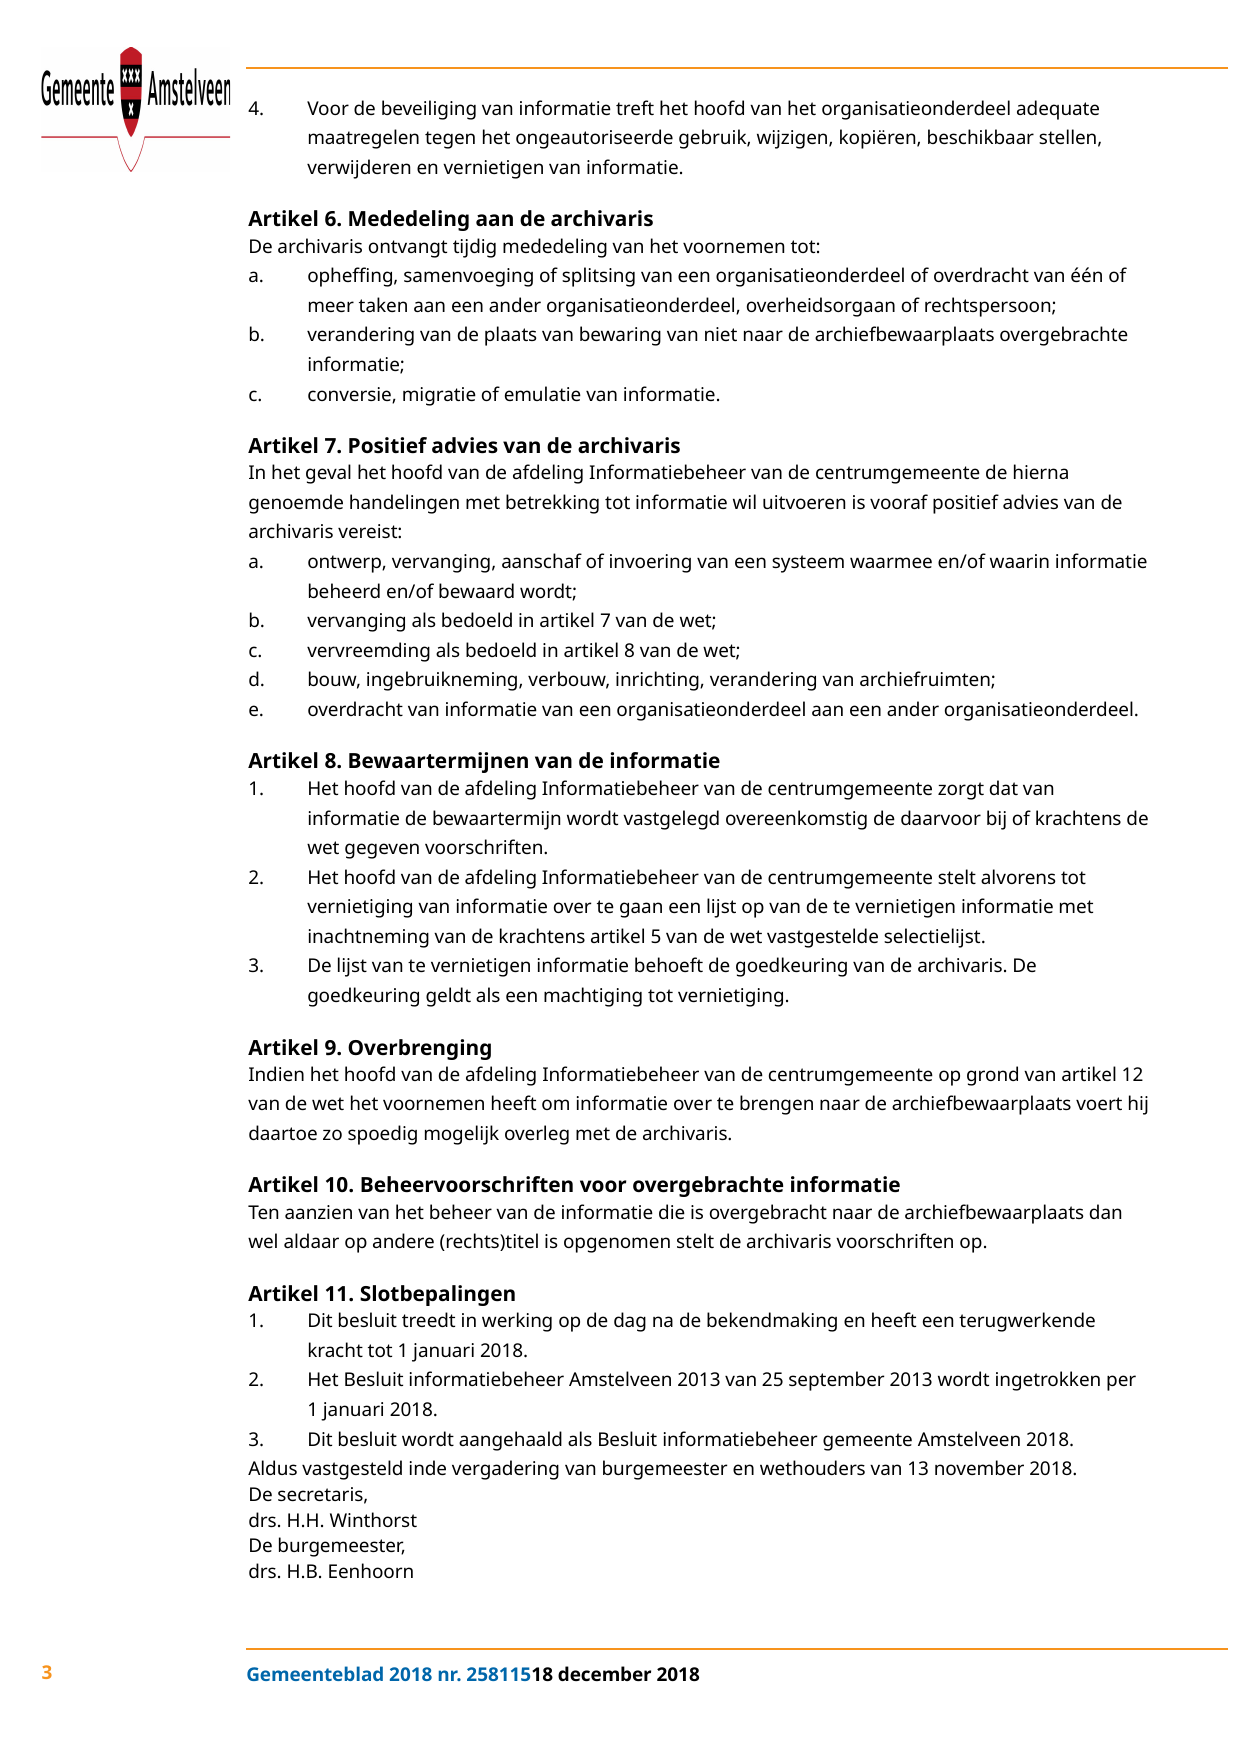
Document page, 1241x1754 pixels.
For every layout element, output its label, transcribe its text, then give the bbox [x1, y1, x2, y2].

list Het hoofd van de afdeling Informatiebeheer van de centrumgemeente stelt alvorens tot vernietiging van informatie over te gaan een lijst op van de te vernietigen informatie met inachtneming van de krachtens artikel 5 van de wet vastgestelde selectielijst. [248, 864, 1152, 949]
list verandering van de plaats van bewaring van niet naar de archiefbewaarplaats overgebrachte informatie; [248, 322, 1152, 377]
list Dit besluit wordt aangehaald als Besluit informatiebeheer gemeente Amstelveen 2018. [248, 1426, 1152, 1452]
text Artikel 10. Beheervoorschriften voor overgebrachte informatie [248, 1171, 1152, 1199]
text De secretaris, [248, 1481, 1152, 1507]
text In het geval het hoofd van de afdeling Informatiebeheer van de centrumgemeente de hierna genoemde handelingen met betrekking tot informatie wil uitvoeren is vooraf positief advies van de archivaris vereist: [248, 459, 1152, 544]
text Artikel 8. Bewaartermijnen van de informatie [248, 747, 1152, 775]
text Aldus vastgesteld inde vergadering van burgemeester en wethouders van 13 november 2018. [248, 1455, 1152, 1481]
list Het hoofd van de afdeling Informatiebeheer van de centrumgemeente zorgt dat van informatie de bewaartermijn wordt vastgelegd overeenkomstig de daarvoor bij of krachtens de wet gegeven voorschriften. [248, 775, 1152, 860]
text De archivaris ontvangt tijdig mededeling van het voornemen tot: [248, 233, 1152, 258]
text De burgemeester, [248, 1533, 1152, 1558]
list Dit besluit treedt in werking op de dag na de bekendmaking en heeft een terugwerkende kracht tot 1 januari 2018. [248, 1307, 1152, 1363]
list overdracht van informatie van een organisatieonderdeel aan een ander organisatieonderdeel. [248, 696, 1152, 722]
list Het Besluit informatiebeheer Amstelveen 2013 van 25 september 2013 wordt ingetrokken per 1 januari 2018. [248, 1367, 1152, 1422]
text Indien het hoofd van de afdeling Informatiebeheer van de centrumgemeente op grond van artikel 12 van de wet het voornemen heeft om informatie over te brengen naar de archiefbewaarplaats voert hij daartoe zo spoedig mogelijk overleg met de archivaris. [248, 1061, 1152, 1146]
list vervreemding als bedoeld in artikel 8 van de wet; [248, 637, 1152, 663]
list De lijst van te vernietigen informatie behoeft de goedkeuring van de archivaris. De goedkeuring geldt als een machtiging tot vernietiging. [248, 953, 1152, 1008]
text Artikel 11. Slotbepalingen [248, 1279, 1152, 1307]
list Voor de beveiliging van informatie treft het hoofd van het organisatieonderdeel adequate maatregelen tegen het ongeautoriseerde gebruik, wijzigen, kopiëren, beschikbaar stellen, verwijderen en vernietigen van informatie. [248, 95, 1152, 180]
picture [41, 47, 231, 172]
list opheffing, samenvoeging of splitsing van een organisatieonderdeel of overdracht van één of meer taken aan een ander organisatieonderdeel, overheidsorgaan of rechtspersoon; [248, 262, 1152, 318]
text drs. H.B. Eenhoorn [248, 1558, 1152, 1584]
text Artikel 9. Overbrenging [248, 1033, 1152, 1061]
text Artikel 6. Mededeling aan de archivaris [248, 204, 1152, 233]
list bouw, ingebruikneming, verbouw, inrichting, verandering van archiefruimten; [248, 667, 1152, 692]
list ontwerp, vervanging, aanschaf of invoering van een systeem waarmee en/of waarin informatie beheerd en/of bewaard wordt; [248, 548, 1152, 604]
list vervanging als bedoeld in artikel 7 van de wet; [248, 607, 1152, 633]
text drs. H.H. Winthorst [248, 1507, 1152, 1533]
text Artikel 7. Positief advies van de archivaris [248, 431, 1152, 459]
text Ten aanzien van het beheer van de informatie die is overgebracht naar de archiefbewaarplaats dan wel aldaar op andere (rechts)titel is opgenomen stelt de archivaris voorschriften op. [248, 1199, 1152, 1254]
list conversie, migratie of emulatie van informatie. [248, 381, 1152, 406]
